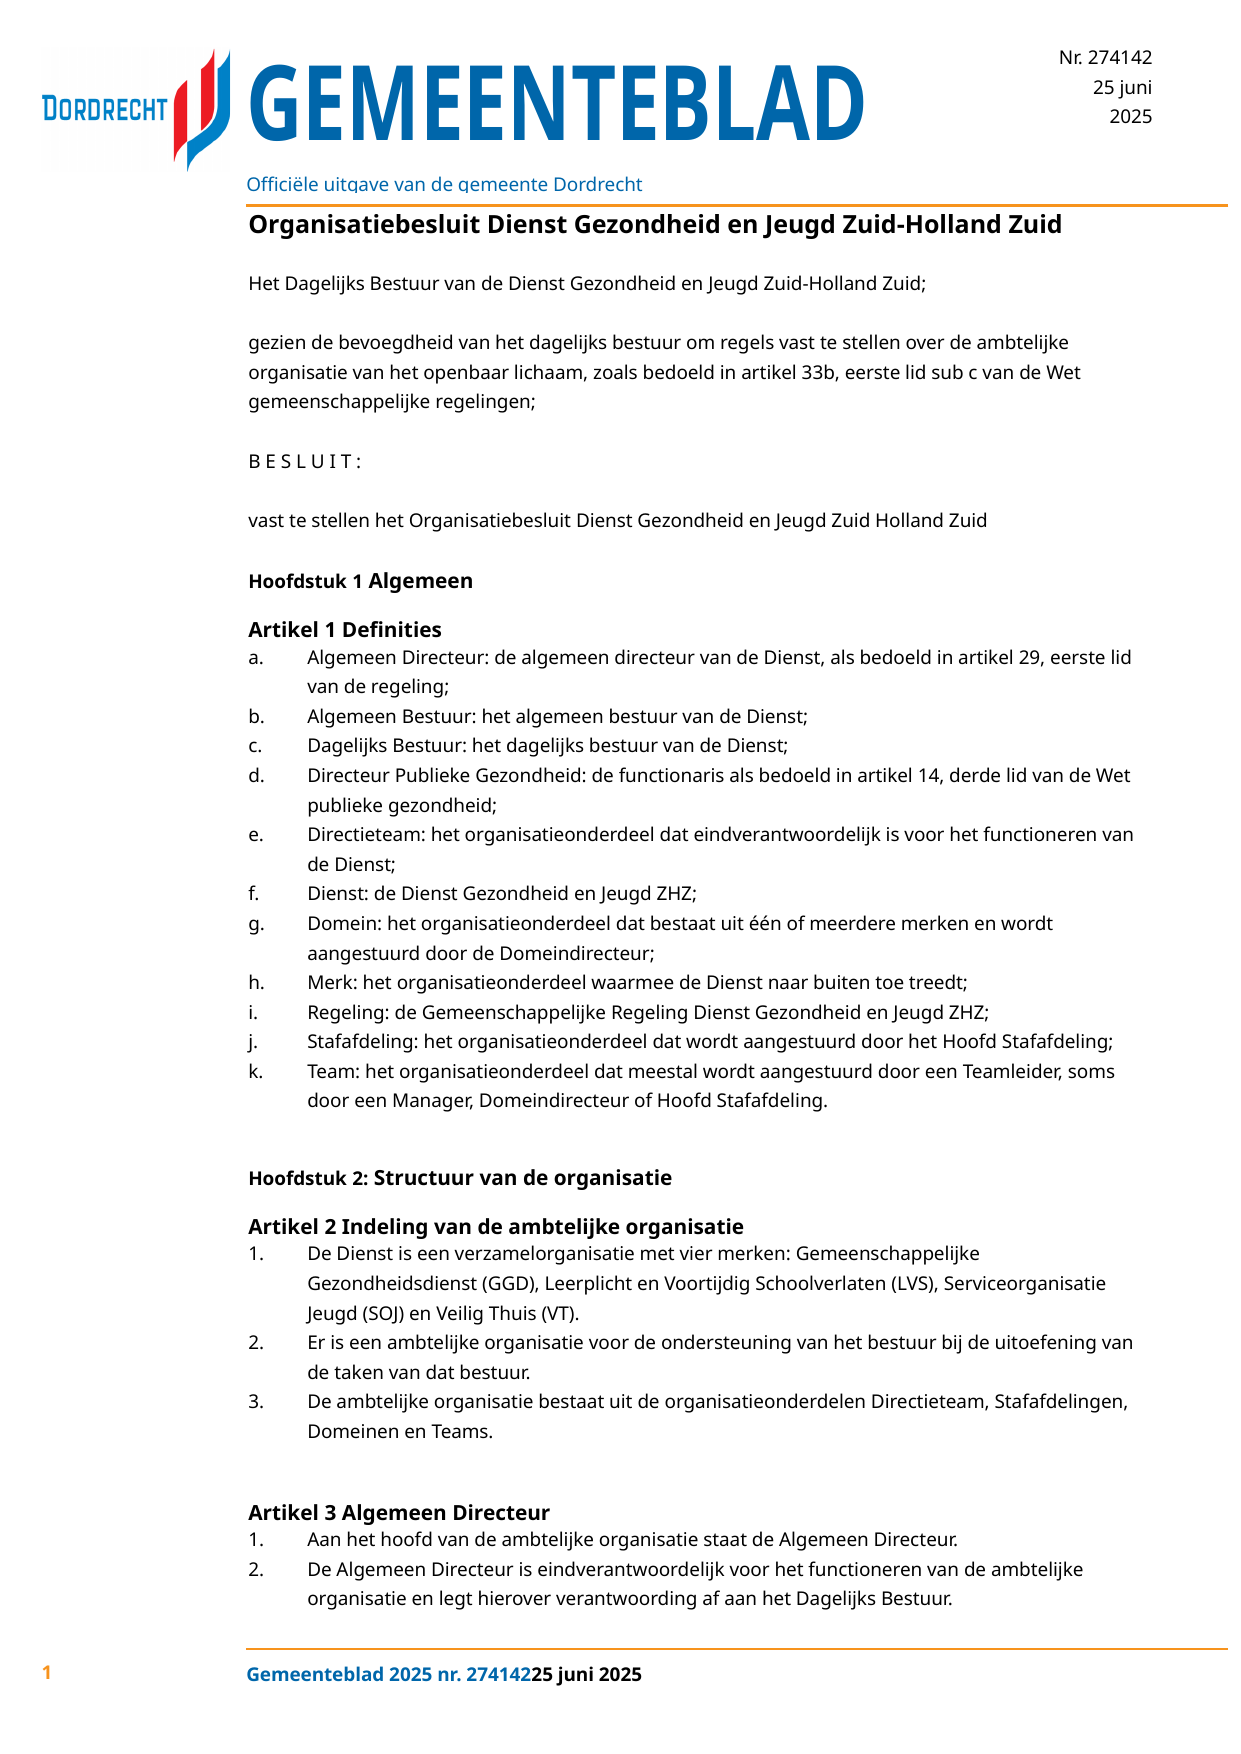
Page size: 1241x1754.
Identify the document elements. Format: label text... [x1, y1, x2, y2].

text vast te stellen het Organisatiebesluit Dienst Gezondheid en Jeugd Zuid Holland Zuid [248, 507, 1152, 533]
text B E S L U I T : [248, 448, 1152, 473]
list Algemeen Directeur: de algemeen directeur van de Dienst, als bedoeld in artikel 29, eerste lid van de regeling; [248, 644, 1152, 699]
text Organisatiebesluit Dienst Gezondheid en Jeugd Zuid-Holland Zuid [248, 207, 1152, 241]
text Artikel 2 Indeling van de ambtelijke organisatie [248, 1212, 1152, 1241]
list Algemeen Bestuur: het algemeen bestuur van de Dienst; [248, 703, 1152, 729]
list Dienst: de Dienst Gezondheid en Jeugd ZHZ; [248, 881, 1152, 906]
list Team: het organisatieonderdeel dat meestal wordt aangestuurd door een Teamleider, soms door een Manager, Domeindirecteur of Hoofd Stafafdeling. [248, 1058, 1152, 1113]
list Stafafdeling: het organisatieonderdeel dat wordt aangestuurd door het Hoofd Stafafdeling; [248, 1028, 1152, 1054]
list Aan het hoofd van de ambtelijke organisatie staat de Algemeen Directeur. [248, 1526, 1152, 1552]
list Directeur Publieke Gezondheid: de functionaris als bedoeld in artikel 14, derde lid van de Wet publieke gezondheid; [248, 762, 1152, 817]
list Er is een ambtelijke organisatie voor de ondersteuning van het bestuur bij de uitoefening van de taken van dat bestuur. [248, 1329, 1152, 1384]
text gezien de bevoegdheid van het dagelijks bestuur om regels vast te stellen over de ambtelijke organisatie van het openbaar lichaam, zoals bedoeld in artikel 33b, eerste lid sub c van de Wet gemeenschappelijke regelingen; [248, 329, 1152, 414]
list De Algemeen Directeur is eindverantwoordelijk voor het functioneren van de ambtelijke organisatie en legt hierover verantwoording af aan het Dagelijks Bestuur. [248, 1556, 1152, 1611]
text Artikel 3 Algemeen Directeur [248, 1498, 1152, 1526]
list Regeling: de Gemeenschappelijke Regeling Dienst Gezondheid en Jeugd ZHZ; [248, 999, 1152, 1024]
list Domein: het organisatieonderdeel dat bestaat uit één of meerdere merken en wordt aangestuurd door de Domeindirecteur; [248, 910, 1152, 965]
list Merk: het organisatieonderdeel waarmee de Dienst naar buiten toe treedt; [248, 969, 1152, 995]
list De ambtelijke organisatie bestaat uit de organisatieonderdelen Directieteam, Stafafdelingen, Domeinen en Teams. [248, 1388, 1152, 1444]
list De Dienst is een verzamelorganisatie met vier merken: Gemeenschappelijke Gezondheidsdienst (GGD), Leerplicht en Voortijdig Schoolverlaten (LVS), Serviceorganisatie Jeugd (SOJ) en Veilig Thuis (VT). [248, 1241, 1152, 1325]
text Hoofdstuk 1 Algemeen [248, 566, 1152, 594]
list Dagelijks Bestuur: het dagelijks bestuur van de Dienst; [248, 733, 1152, 758]
text Hoofdstuk 2: Structuur van de organisatie [248, 1163, 1152, 1191]
picture [41, 47, 231, 172]
text Artikel 1 Definities [248, 615, 1152, 644]
text Het Dagelijks Bestuur van de Dienst Gezondheid en Jeugd Zuid-Holland Zuid; [248, 270, 1152, 296]
list Directieteam: het organisatieonderdeel dat eindverantwoordelijk is voor het functioneren van de Dienst; [248, 821, 1152, 877]
